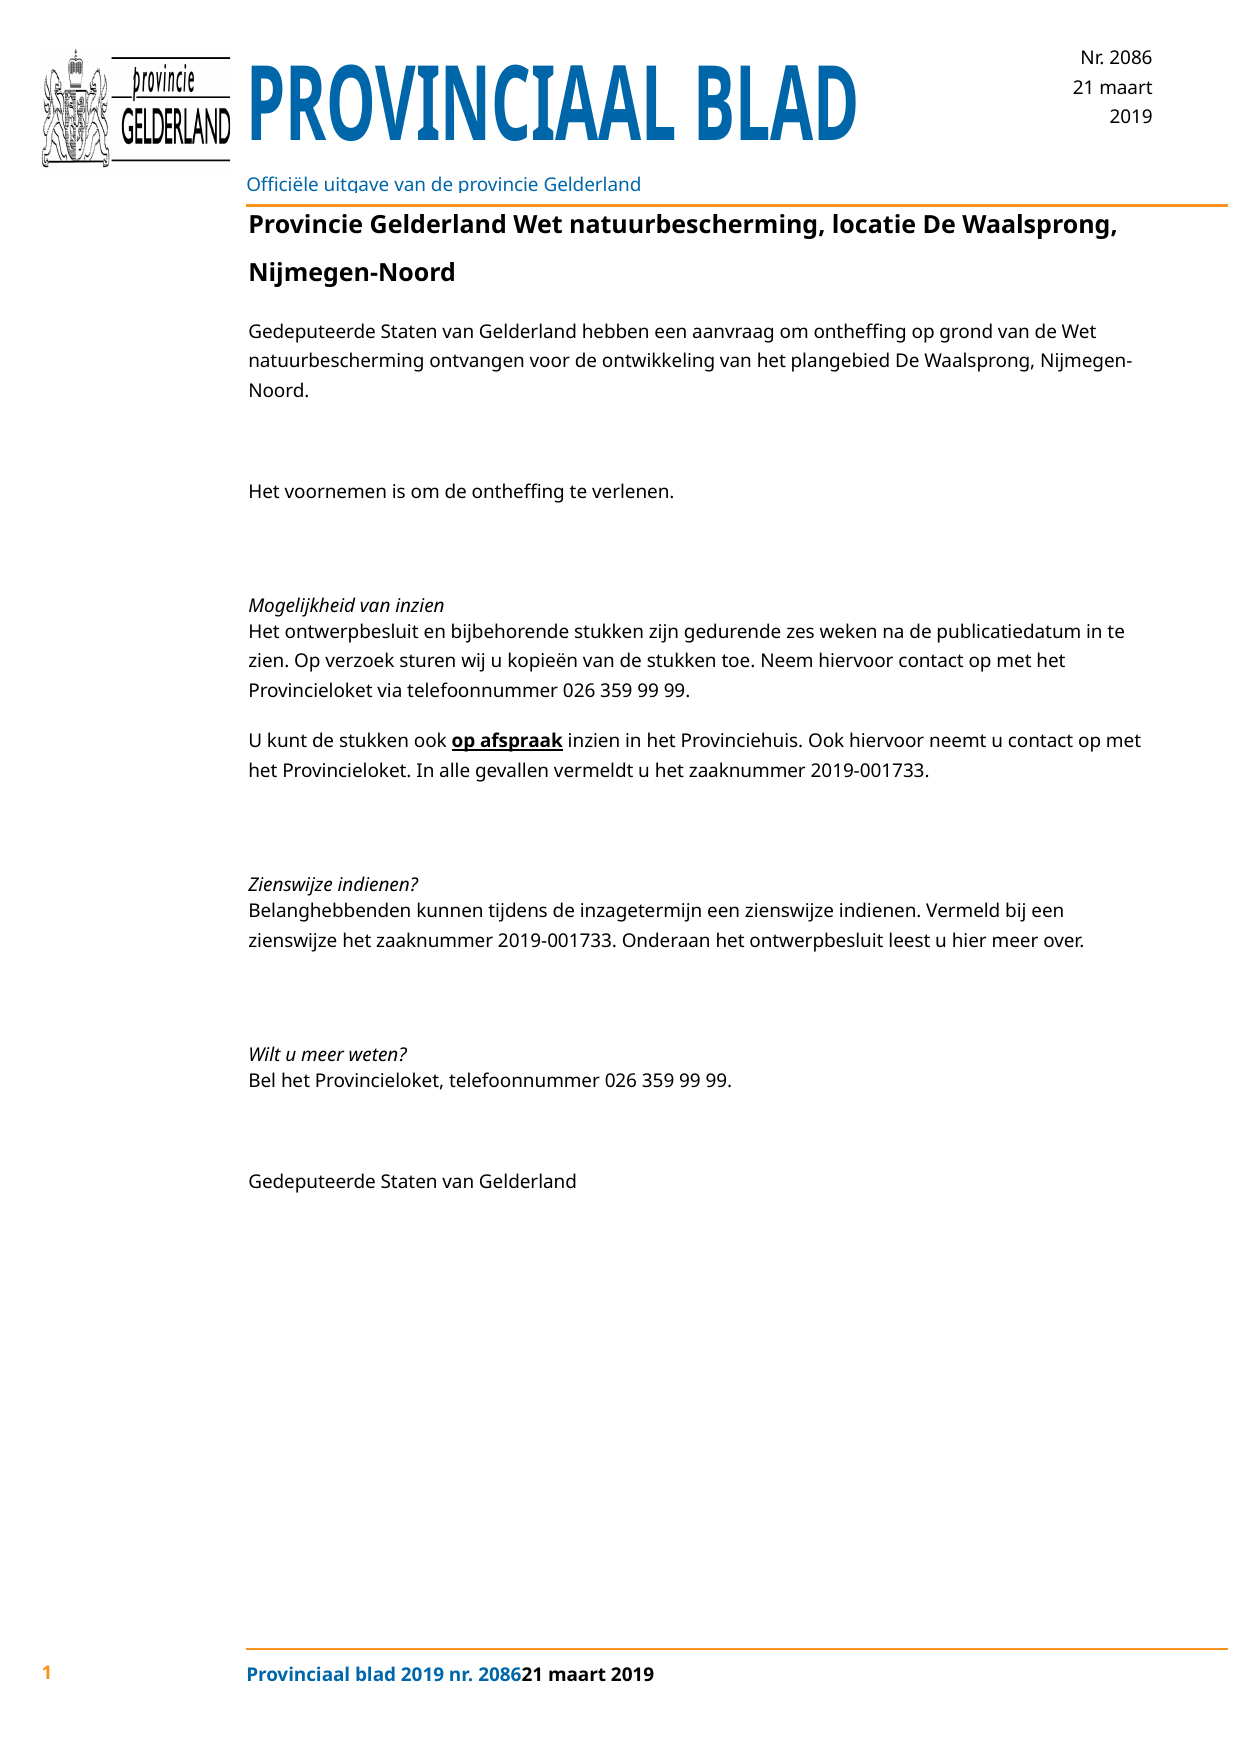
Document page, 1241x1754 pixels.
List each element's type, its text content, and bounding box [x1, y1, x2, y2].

text Het voornemen is om de ontheffing te verlenen. [248, 478, 1152, 504]
text Provincie Gelderland Wet natuurbescherming, locatie De Waalsprong, Nijmegen-Noord [248, 207, 1152, 288]
text Zienswijze indienen? [248, 872, 1152, 897]
text Belanghebbenden kunnen tijdens de inzagetermijn een zienswijze indienen. Vermeld bij een zienswijze het zaaknummer 2019-001733. Onderaan het ontwerpbesluit leest u hier meer over. [248, 897, 1152, 953]
text Mogelijkheid van inzien [248, 592, 1152, 618]
text Gedeputeerde Staten van Gelderland hebben een aanvraag om ontheffing op grond van de Wet natuurbescherming ontvangen voor de ontwikkeling van het plangebied De Waalsprong, Nijmegen-Noord. [248, 318, 1152, 403]
text Gedeputeerde Staten van Gelderland [248, 1168, 1152, 1193]
text Wilt u meer weten? [248, 1041, 1152, 1067]
text Bel het Provincieloket, telefoonnummer 026 359 99 99. [248, 1067, 1152, 1093]
text Het ontwerpbesluit en bijbehorende stukken zijn gedurende zes weken na de publicatiedatum in te zien. Op verzoek sturen wij u kopieën van de stukken toe. Neem hiervoor contact op met het Provincieloket via telefoonnummer 026 359 99 99. [248, 618, 1152, 703]
text U kunt de stukken ook op afspraak inzien in het Provinciehuis. Ook hiervoor neemt u contact op met het Provincieloket. In alle gevallen vermeldt u het zaaknummer 2019-001733. [248, 728, 1152, 783]
picture [41, 47, 231, 172]
